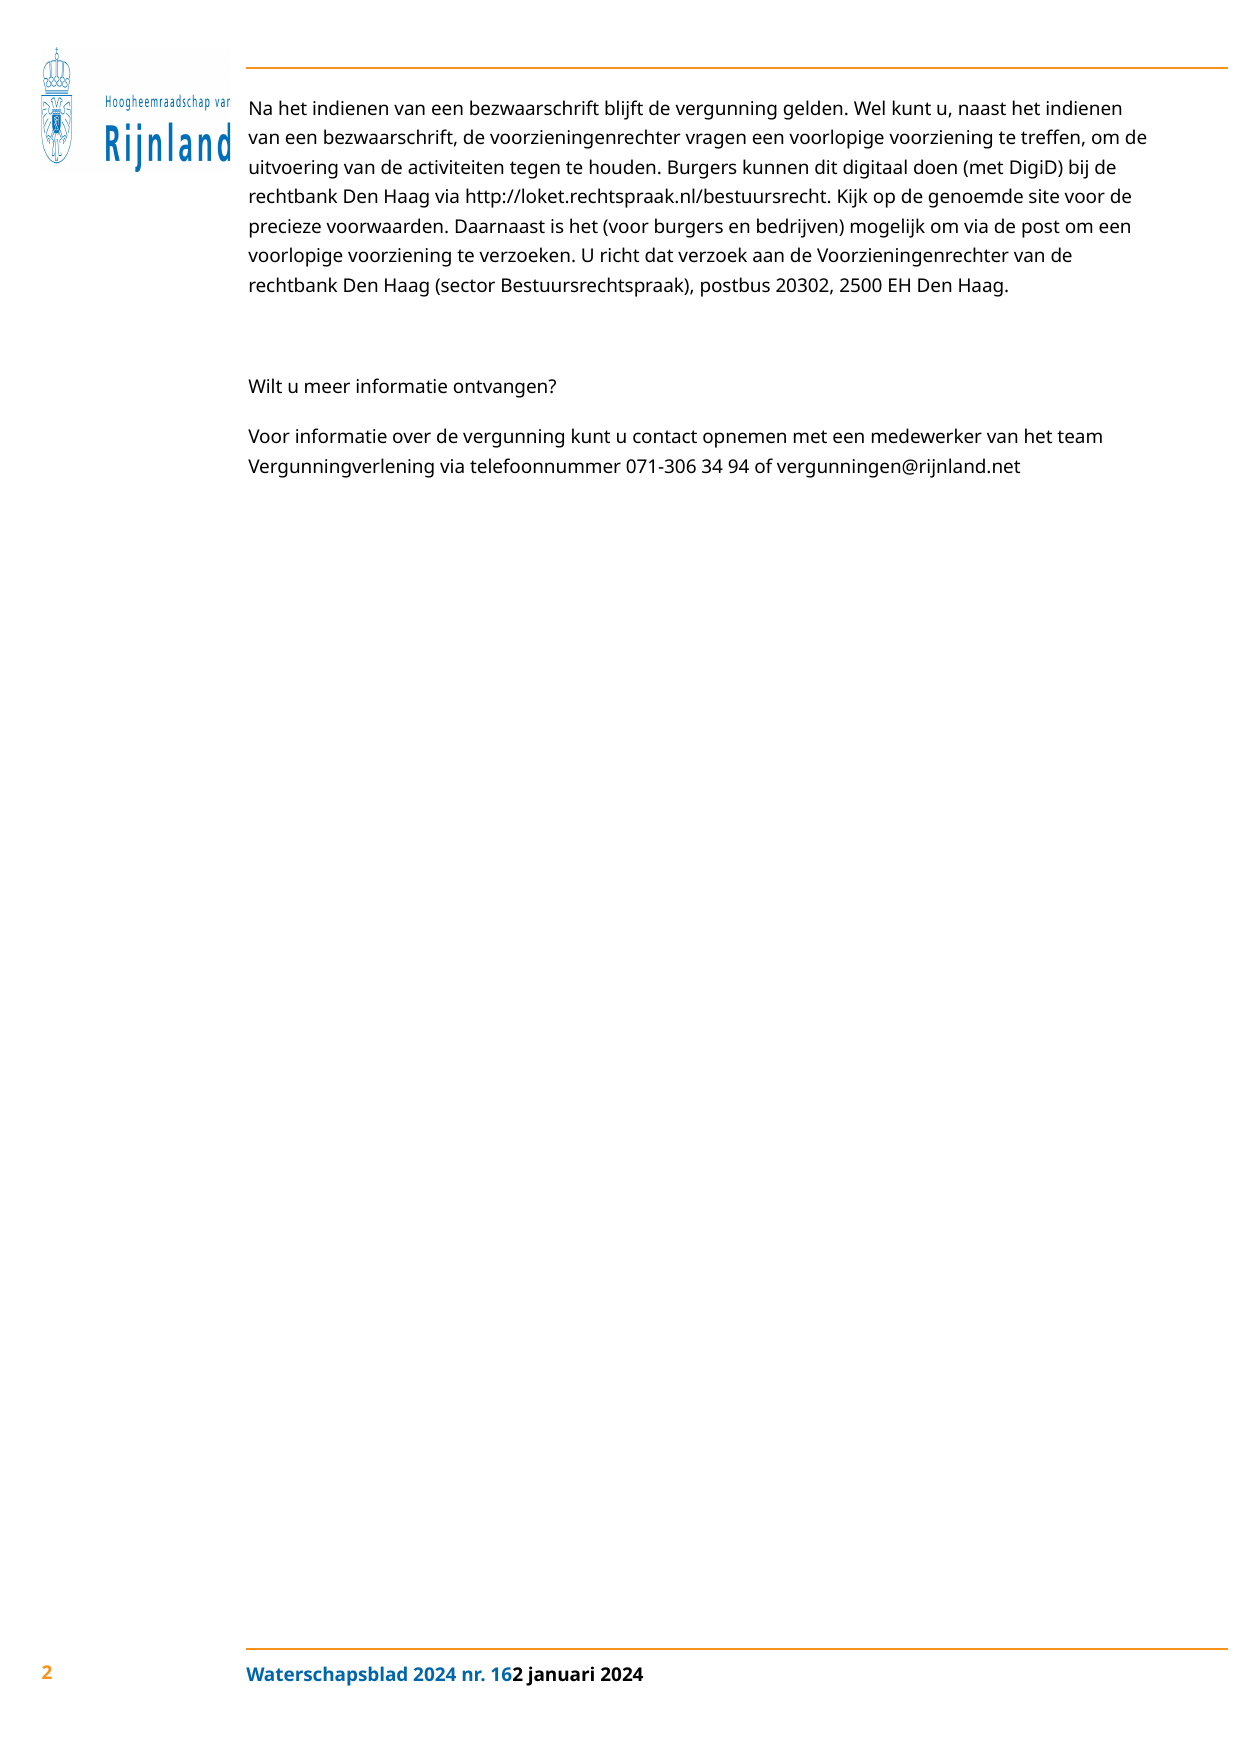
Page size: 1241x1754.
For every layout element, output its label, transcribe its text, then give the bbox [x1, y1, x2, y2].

text Wilt u meer informatie ontvangen? [248, 373, 1152, 399]
text Na het indienen van een bezwaarschrift blijft de vergunning gelden. Wel kunt u, naast het indienen van een bezwaarschrift, de voorzieningenrechter vragen een voorlopige voorziening te treffen, om de uitvoering van de activiteiten tegen te houden. Burgers kunnen dit digitaal doen (met DigiD) bij de rechtbank Den Haag via http://loket.rechtspraak.nl/bestuursrecht. Kijk op de genoemde site voor de precieze voorwaarden. Daarnaast is het (voor burgers en bedrijven) mogelijk om via de post om een voorlopige voorziening te verzoeken. U richt dat verzoek aan de Voorzieningenrechter van de rechtbank Den Haag (sector Bestuursrechtspraak), postbus 20302, 2500 EH Den Haag. [248, 95, 1152, 298]
picture [41, 47, 231, 172]
text Voor informatie over de vergunning kunt u contact opnemen met een medewerker van het team Vergunningverlening via telefoonnummer 071-306 34 94 of vergunningen@rijnland.net [248, 423, 1152, 479]
